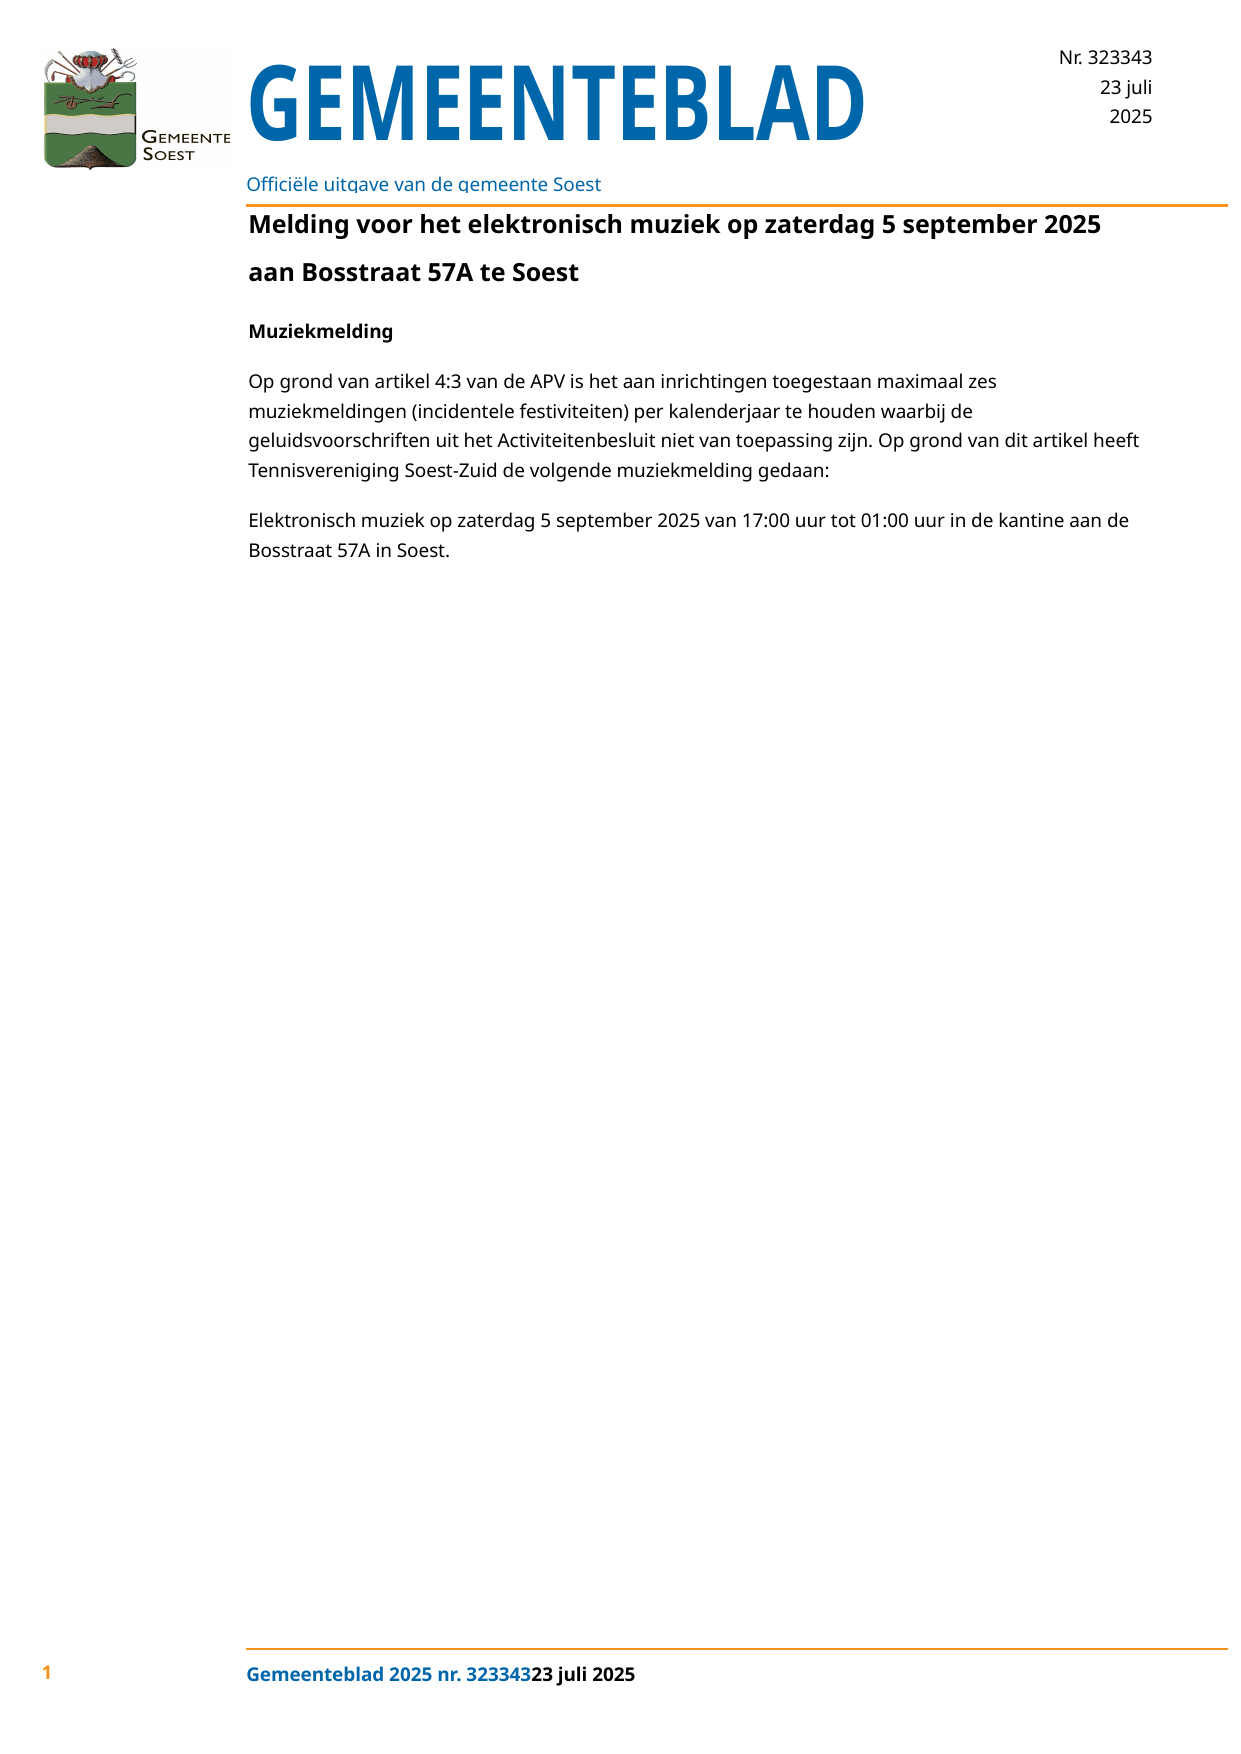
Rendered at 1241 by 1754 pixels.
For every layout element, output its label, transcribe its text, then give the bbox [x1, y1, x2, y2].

text Melding voor het elektronisch muziek op zaterdag 5 september 2025 aan Bosstraat 57A te Soest [248, 207, 1152, 288]
picture [41, 47, 231, 172]
text Muziekmelding [248, 318, 1152, 344]
text Elektronisch muziek op zaterdag 5 september 2025 van 17:00 uur tot 01:00 uur in de kantine aan de Bosstraat 57A in Soest. [248, 507, 1152, 563]
text Op grond van artikel 4:3 van de APV is het aan inrichtingen toegestaan maximaal zes muziekmeldingen (incidentele festiviteiten) per kalenderjaar te houden waarbij de geluidsvoorschriften uit het Activiteitenbesluit niet van toepassing zijn. Op grond van dit artikel heeft Tennisvereniging Soest-Zuid de volgende muziekmelding gedaan: [248, 368, 1152, 483]
